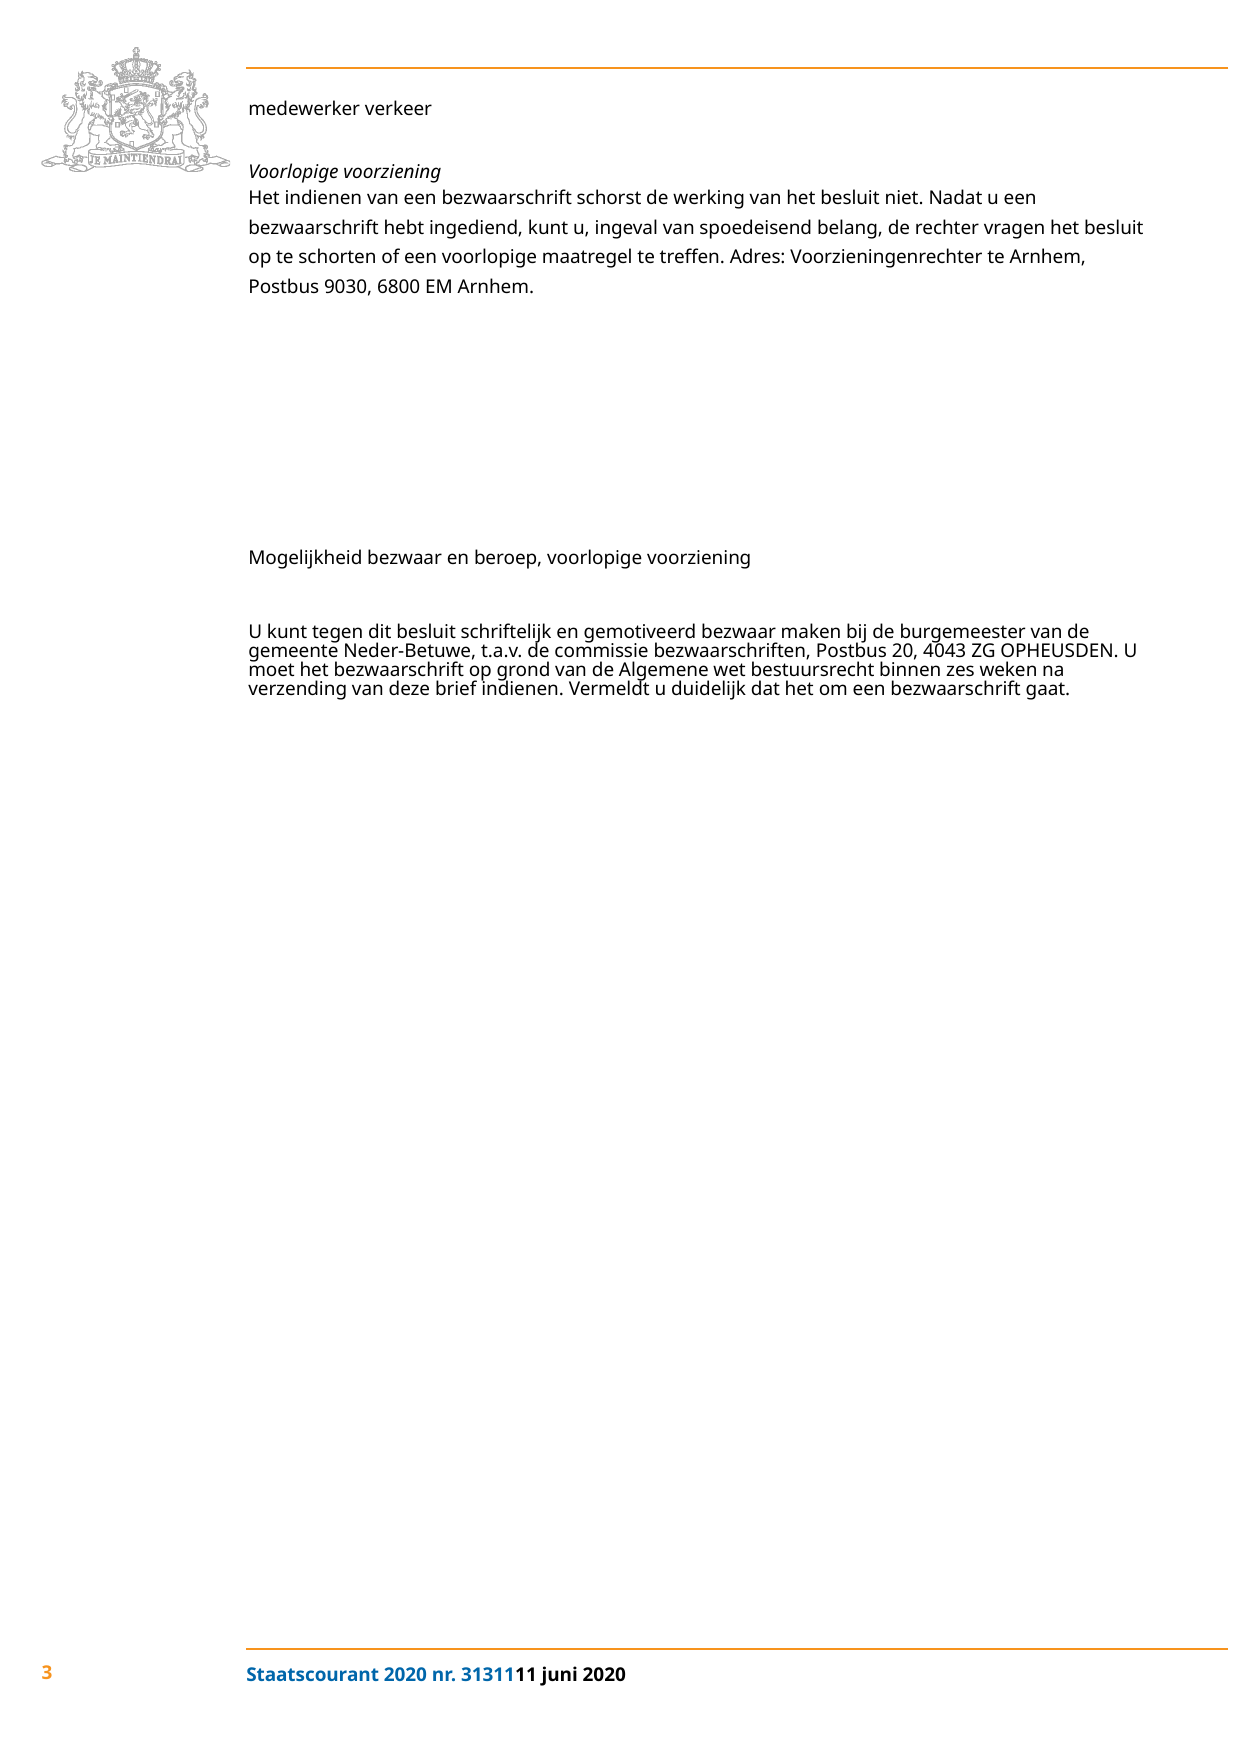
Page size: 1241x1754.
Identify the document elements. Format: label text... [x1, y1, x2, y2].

text medewerker verkeer [248, 95, 1152, 121]
text Voorlopige voorziening [248, 159, 1152, 184]
text Het indienen van een bezwaarschrift schorst de werking van het besluit niet. Nadat u een bezwaarschrift hebt ingediend, kunt u, ingeval van spoedeisend belang, de rechter vragen het besluit op te schorten of een voorlopige maatregel te treffen. Adres: Voorzieningenrechter te Arnhem, Postbus 9030, 6800 EM Arnhem. [248, 184, 1152, 299]
picture [41, 47, 231, 172]
text U kunt tegen dit besluit schriftelijk en gemotiveerd bezwaar maken bij de burgemeester van de gemeente Neder-Betuwe, t.a.v. de commissie bezwaarschriften, Postbus 20, 4043 ZG OPHEUSDEN. U moet het bezwaarschrift op grond van de Algemene wet bestuursrecht binnen zes weken na verzending van deze brief indienen. Vermeldt u duidelijk dat het om een bezwaarschrift gaat. [248, 623, 1152, 700]
text Mogelijkheid bezwaar en beroep, voorlopige voorziening [248, 549, 1152, 568]
